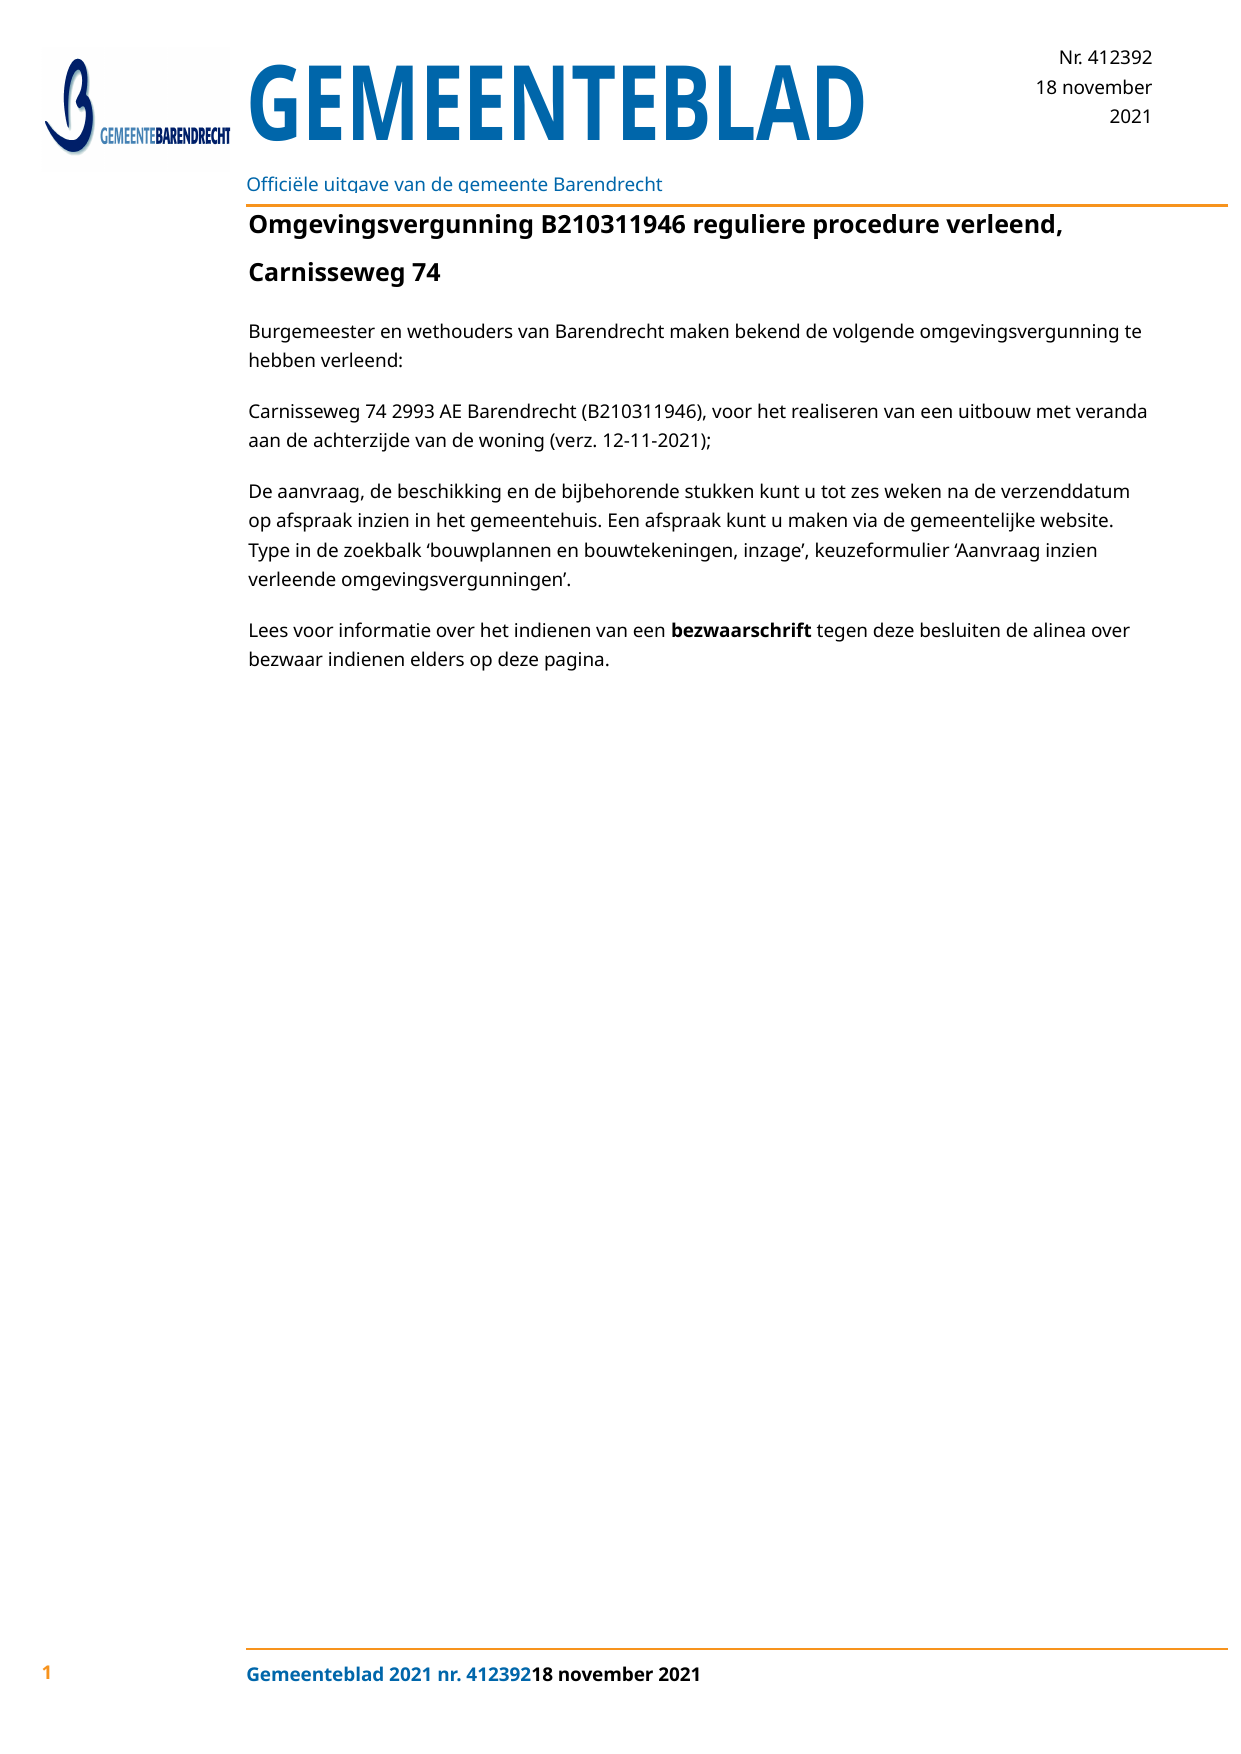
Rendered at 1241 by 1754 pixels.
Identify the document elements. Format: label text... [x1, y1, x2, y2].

text Omgevingsvergunning B210311946 reguliere procedure verleend, Carnisseweg 74 [248, 207, 1152, 288]
picture [41, 47, 231, 172]
text De aanvraag, de beschikking en de bijbehorende stukken kunt u tot zes weken na de verzenddatum op afspraak inzien in het gemeentehuis. Een afspraak kunt u maken via de gemeentelijke website. Type in de zoekbalk ‘bouwplannen en bouwtekeningen, inzage’, keuzeformulier ‘Aanvraag inzien verleende omgevingsvergunningen’. [248, 478, 1152, 592]
text Lees voor informatie over het indienen van een bezwaarschrift tegen deze besluiten de alinea over bezwaar indienen elders op deze pagina. [248, 617, 1152, 672]
text Carnisseweg 74 2993 AE Barendrecht (B210311946), voor het realiseren van een uitbouw met veranda aan de achterzijde van de woning (verz. 12-11-2021); [248, 398, 1152, 453]
text Burgemeester en wethouders van Barendrecht maken bekend de volgende omgevingsvergunning te hebben verleend: [248, 318, 1152, 373]
